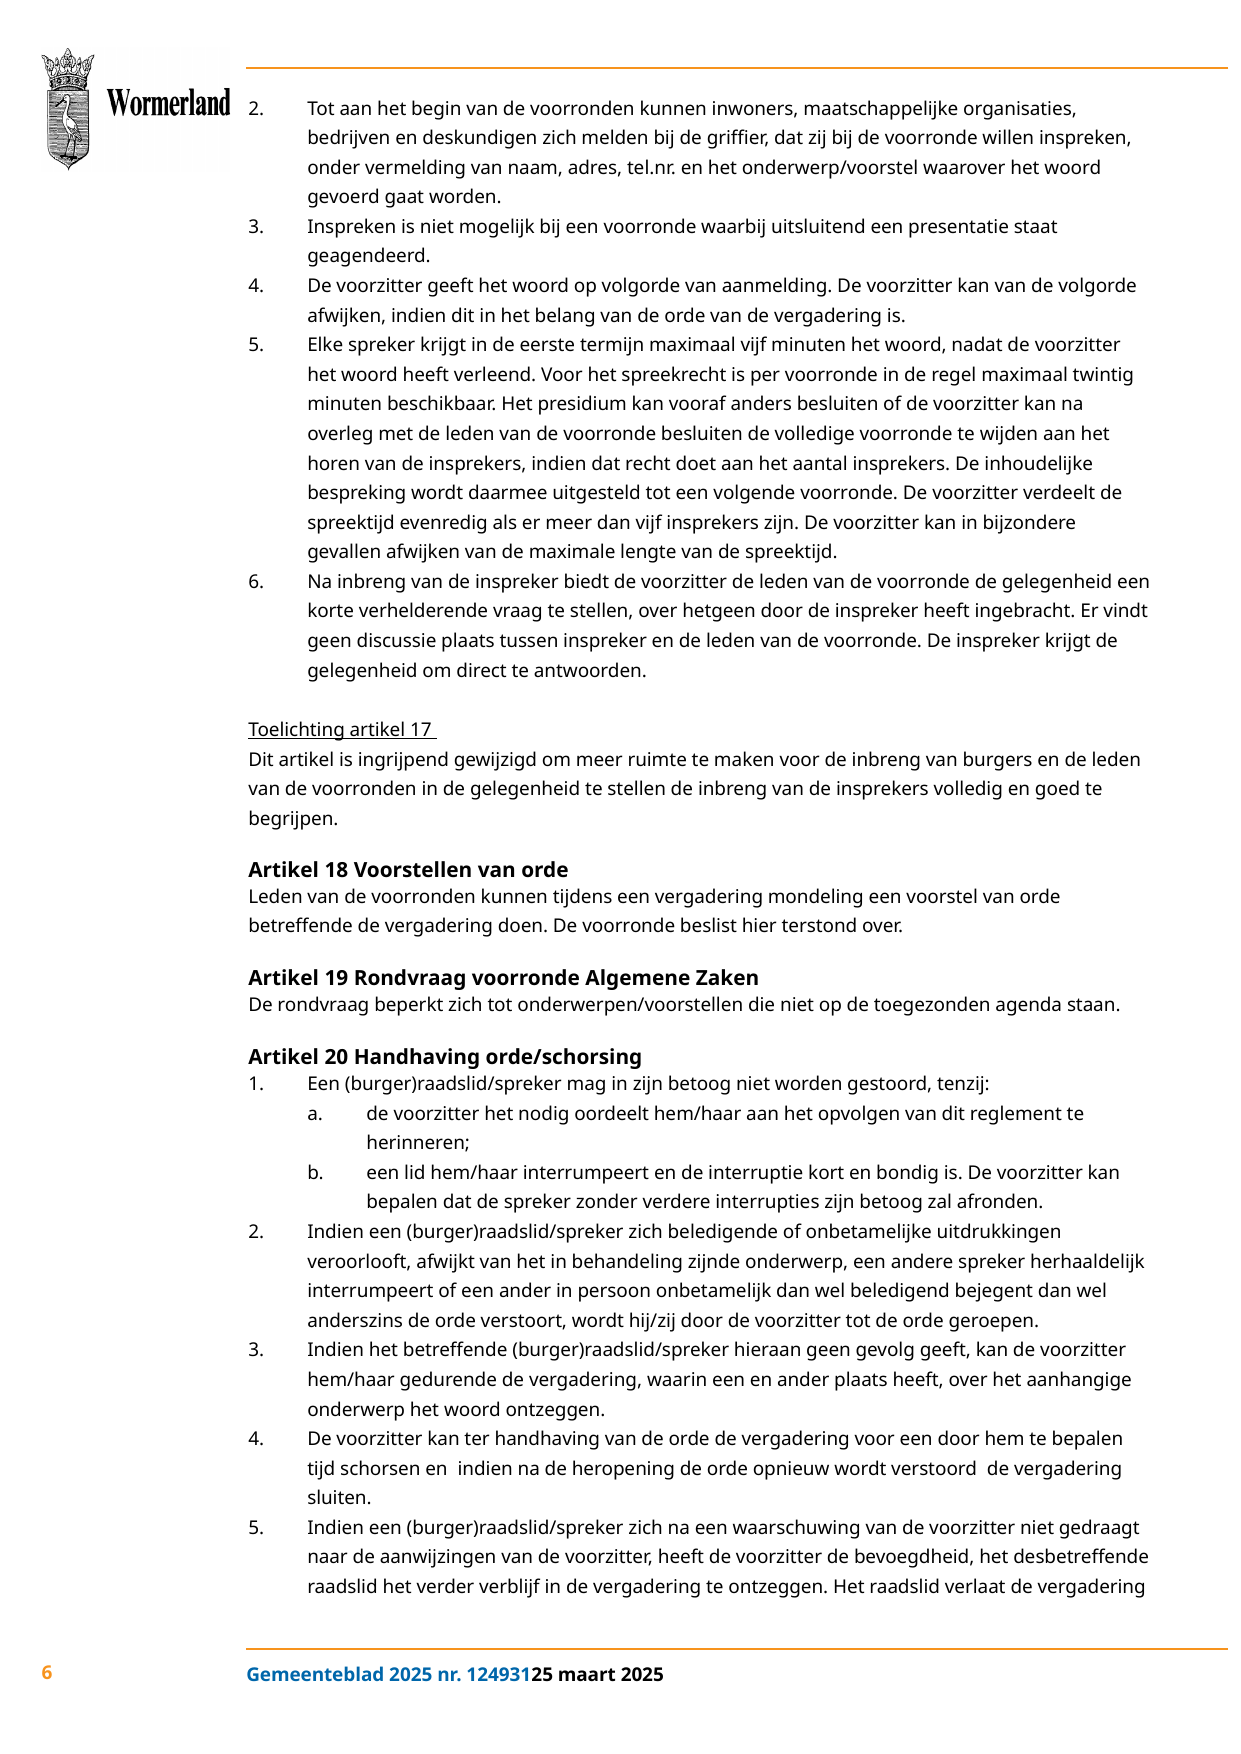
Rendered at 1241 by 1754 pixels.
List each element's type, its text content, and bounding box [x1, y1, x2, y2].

list Inspreken is niet mogelijk bij een voorronde waarbij uitsluitend een presentatie staat geagendeerd. [248, 213, 1152, 268]
list De voorzitter kan ter handhaving van de orde de vergadering voor een door hem te bepalen tijd schorsen en ­ indien na de heropening de orde opnieuw wordt verstoord ­ de vergadering sluiten. [248, 1425, 1152, 1510]
text Leden van de voorronden kunnen tijdens een vergadering mondeling een voorstel van orde betreffende de vergadering doen. De voorronde beslist hier terstond over. [248, 883, 1152, 938]
text Artikel 18 Voorstellen van orde [248, 855, 1152, 883]
list een lid hem/haar interrumpeert en de interruptie kort en bondig is. De voorzitter kan bepalen dat de spreker zonder verdere interrupties zijn betoog zal afronden. [307, 1159, 1152, 1214]
list Indien een (burger)raadslid/spreker zich na een waarschuwing van de voorzitter niet gedraagt naar de aanwijzingen van de voorzitter, heeft de voorzitter de bevoegdheid, het desbetreffende raadslid het verder verblijf in de vergadering te ontzeggen. Het raadslid verlaat de vergadering [248, 1514, 1152, 1599]
list Indien een (burger)raadslid/spreker zich beledigende of onbetamelijke uitdrukkingen veroorlooft, afwijkt van het in behandeling zijnde onderwerp, een andere spreker herhaaldelijk interrumpeert of een ander in persoon onbetamelijk dan wel beledigend bejegent dan wel anderszins de orde verstoort, wordt hij/zij door de voorzitter tot de orde geroepen. [248, 1218, 1152, 1333]
list Indien het betreffende (burger)raadslid/spreker hieraan geen gevolg geeft, kan de voorzitter hem/haar gedurende de vergadering, waarin een en ander plaats heeft, over het aanhangige onderwerp het woord ontzeggen. [248, 1337, 1152, 1422]
list De voorzitter geeft het woord op volgorde van aanmelding. De voorzitter kan van de volgorde afwijken, indien dit in het belang van de orde van de vergadering is. [248, 272, 1152, 328]
text Artikel 20 Handhaving orde/schorsing [248, 1042, 1152, 1070]
list Na inbreng van de inspreker biedt de voorzitter de leden van de voorronde de gelegenheid een korte verhelderende vraag te stellen, over hetgeen door de inspreker heeft ingebracht. Er vindt geen discussie plaats tussen inspreker en de leden van de voorronde. De inspreker krijgt de gelegenheid om direct te antwoorden. [248, 568, 1152, 683]
text Artikel 19 Rondvraag voorronde Algemene Zaken [248, 963, 1152, 992]
picture [41, 47, 231, 172]
text De rondvraag beperkt zich tot onderwerpen/voorstellen die niet op de toegezonden agenda staan. [248, 992, 1152, 1017]
list de voorzitter het nodig oordeelt hem/haar aan het opvolgen van dit reglement te herinneren; [307, 1100, 1152, 1155]
list Een (burger)raadslid/spreker mag in zijn betoog niet worden gestoord, tenzij: [248, 1070, 1152, 1096]
table_header Toelichting artikel 17 Dit artikel is ingrijpend gewijzigd om meer ruimte te maken voor de inbreng van burgers en de leden van de voorronden in de gelegenheid te stellen de inbreng van de insprekers volledig en goed te begrijpen. [248, 716, 1152, 831]
list Elke spreker krijgt in de eerste termijn maximaal vijf minuten het woord, nadat de voorzitter het woord heeft verleend. Voor het spreekrecht is per voorronde in de regel maximaal twintig minuten beschikbaar. Het presidium kan vooraf anders besluiten of de voorzitter kan na overleg met de leden van de voorronde besluiten de volledige voorronde te wijden aan het horen van de insprekers, indien dat recht doet aan het aantal insprekers. De inhoudelijke bespreking wordt daarmee uitgesteld tot een volgende voorronde. De voorzitter verdeelt de spreektijd evenredig als er meer dan vijf insprekers zijn. De voorzitter kan in bijzondere gevallen afwijken van de maximale lengte van de spreektijd. [248, 331, 1152, 564]
list Tot aan het begin van de voorronden kunnen inwoners, maatschappelijke organisaties, bedrijven en deskundigen zich melden bij de griffier, dat zij bij de voorronde willen inspreken, onder vermelding van naam, adres, tel.nr. en het onderwerp/voorstel waarover het woord gevoerd gaat worden. [248, 95, 1152, 209]
